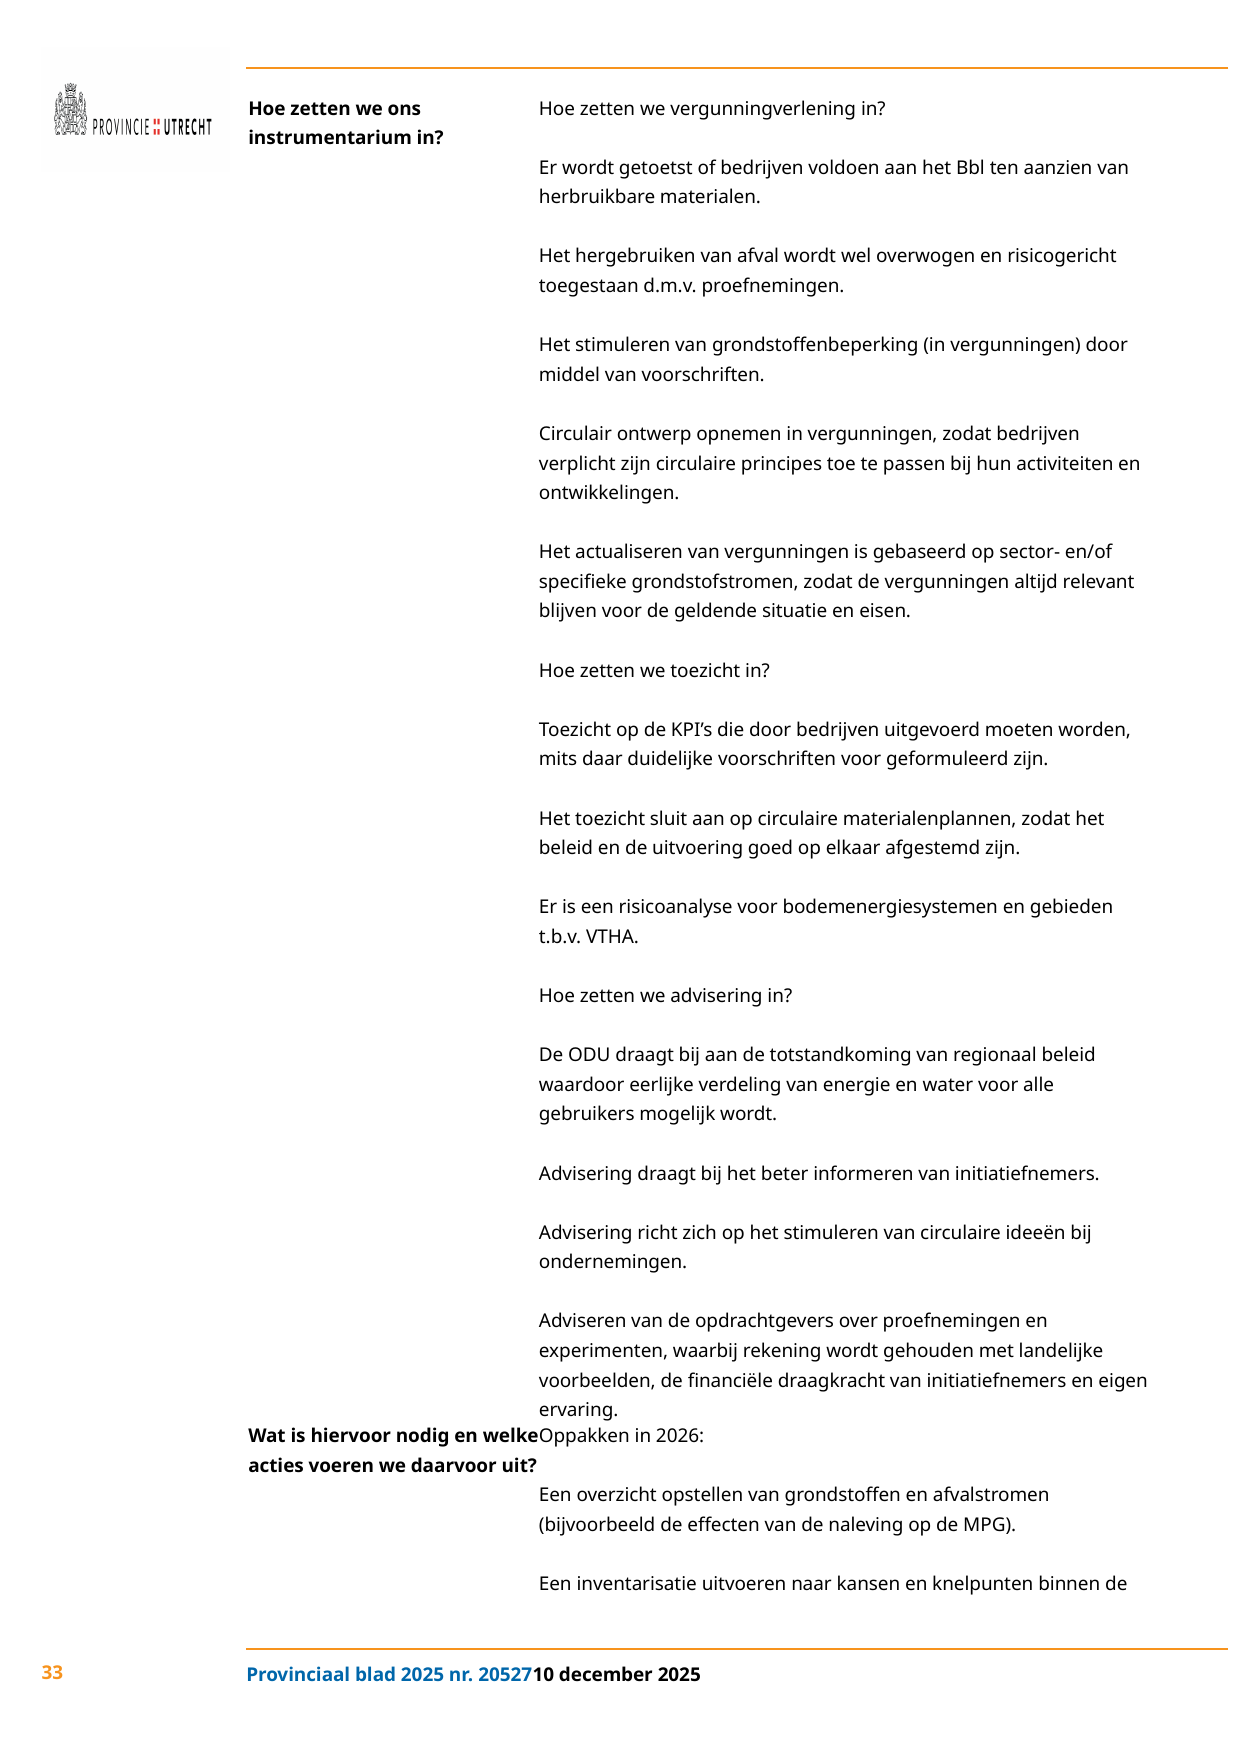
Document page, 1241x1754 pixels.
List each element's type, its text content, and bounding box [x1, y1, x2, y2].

picture [41, 47, 231, 172]
table_cell Wat is hiervoor nodig en welke acties voeren we daarvoor uit? [248, 1422, 539, 1596]
table_cell Oppakken in 2026: Een overzicht opstellen van grondstoffen en afvalstromen (bijvoorbeeld de effecten van de naleving op de MPG). Een inventarisatie uitvoeren naar kansen en knelpunten binnen de [539, 1422, 1152, 1596]
table_cell Hoe zetten we ons instrumentarium in? [248, 95, 539, 1422]
table_cell Hoe zetten we vergunningverlening in? Er wordt getoetst of bedrijven voldoen aan het Bbl ten aanzien van herbruikbare materialen. Het hergebruiken van afval wordt wel overwogen en risicogericht toegestaan d.m.v. proefnemingen. Het stimuleren van grondstoffenbeperking (in vergunningen) door middel van voorschriften. Circulair ontwerp opnemen in vergunningen, zodat bedrijven verplicht zijn circulaire principes toe te passen bij hun activiteiten en ontwikkelingen. Het actualiseren van vergunningen is gebaseerd op sector- en/of specifieke grondstofstromen, zodat de vergunningen altijd relevant blijven voor de geldende situatie en eisen. Hoe zetten we toezicht in? Toezicht op de KPI’s die door bedrijven uitgevoerd moeten worden, mits daar duidelijke voorschriften voor geformuleerd zijn. Het toezicht sluit aan op circulaire materialenplannen, zodat het beleid en de uitvoering goed op elkaar afgestemd zijn. Er is een risicoanalyse voor bodemenergiesystemen en gebieden t.b.v. VTHA. Hoe zetten we advisering in? De ODU draagt bij aan de totstandkoming van regionaal beleid waardoor eerlijke verdeling van energie en water voor alle gebruikers mogelijk wordt. Advisering draagt bij het beter informeren van initiatiefnemers. Advisering richt zich op het stimuleren van circulaire ideeën bij ondernemingen. Adviseren van de opdrachtgevers over proefnemingen en experimenten, waarbij rekening wordt gehouden met landelijke voorbeelden, de financiële draagkracht van initiatiefnemers en eigen ervaring. [539, 95, 1152, 1422]
